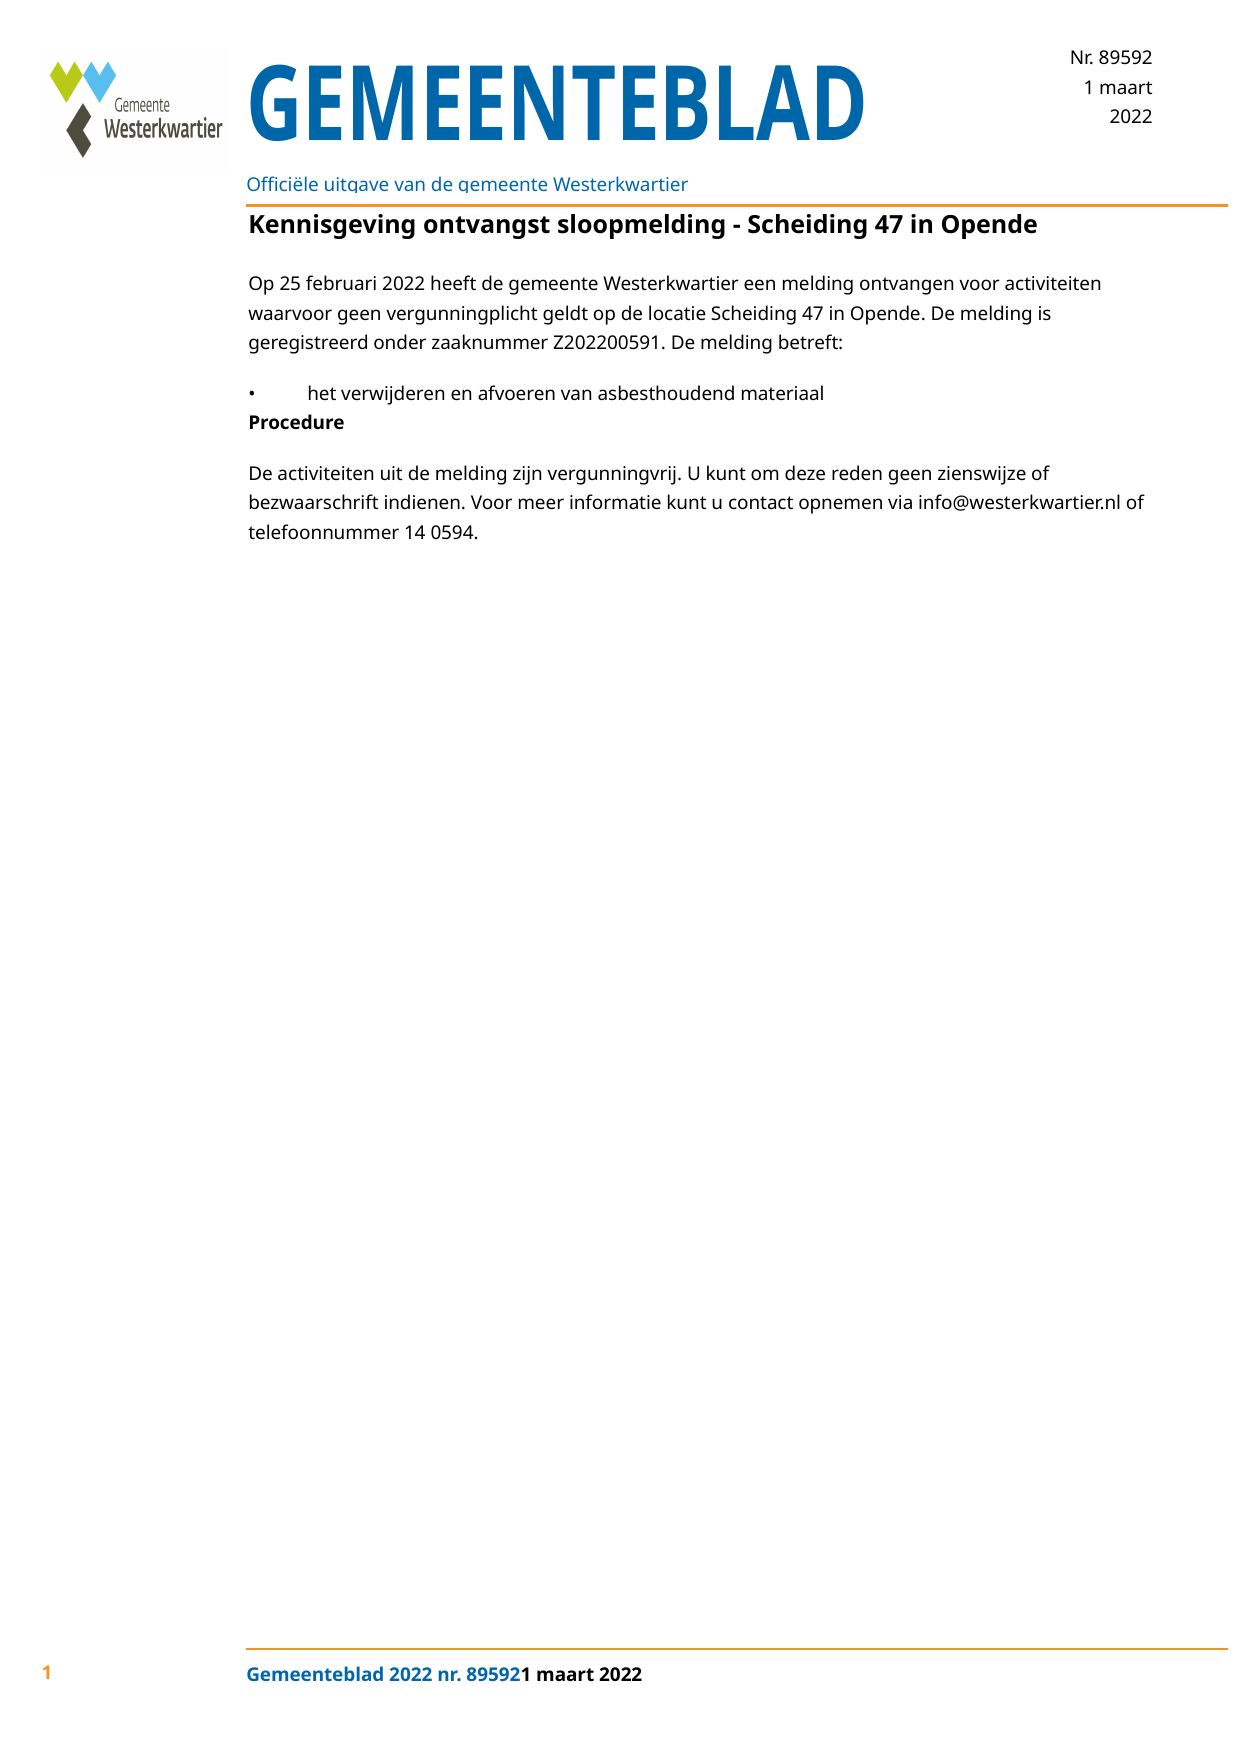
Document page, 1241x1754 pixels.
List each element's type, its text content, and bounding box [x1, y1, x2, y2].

text Kennisgeving ontvangst sloopmelding - Scheiding 47 in Opende [248, 207, 1152, 241]
picture [41, 47, 231, 172]
text De activiteiten uit de melding zijn vergunningvrij. U kunt om deze reden geen zienswijze of bezwaarschrift indienen. Voor meer informatie kunt u contact opnemen via info@westerkwartier.nl of telefoonnummer 14 0594. [248, 460, 1152, 545]
text Op 25 februari 2022 heeft de gemeente Westerkwartier een melding ontvangen voor activiteiten waarvoor geen vergunningplicht geldt op de locatie Scheiding 47 in Opende. De melding is geregistreerd onder zaaknummer Z202200591. De melding betreft: [248, 270, 1152, 355]
text Procedure [248, 409, 1152, 435]
list het verwijderen en afvoeren van asbesthoudend materiaal [248, 380, 1152, 406]
